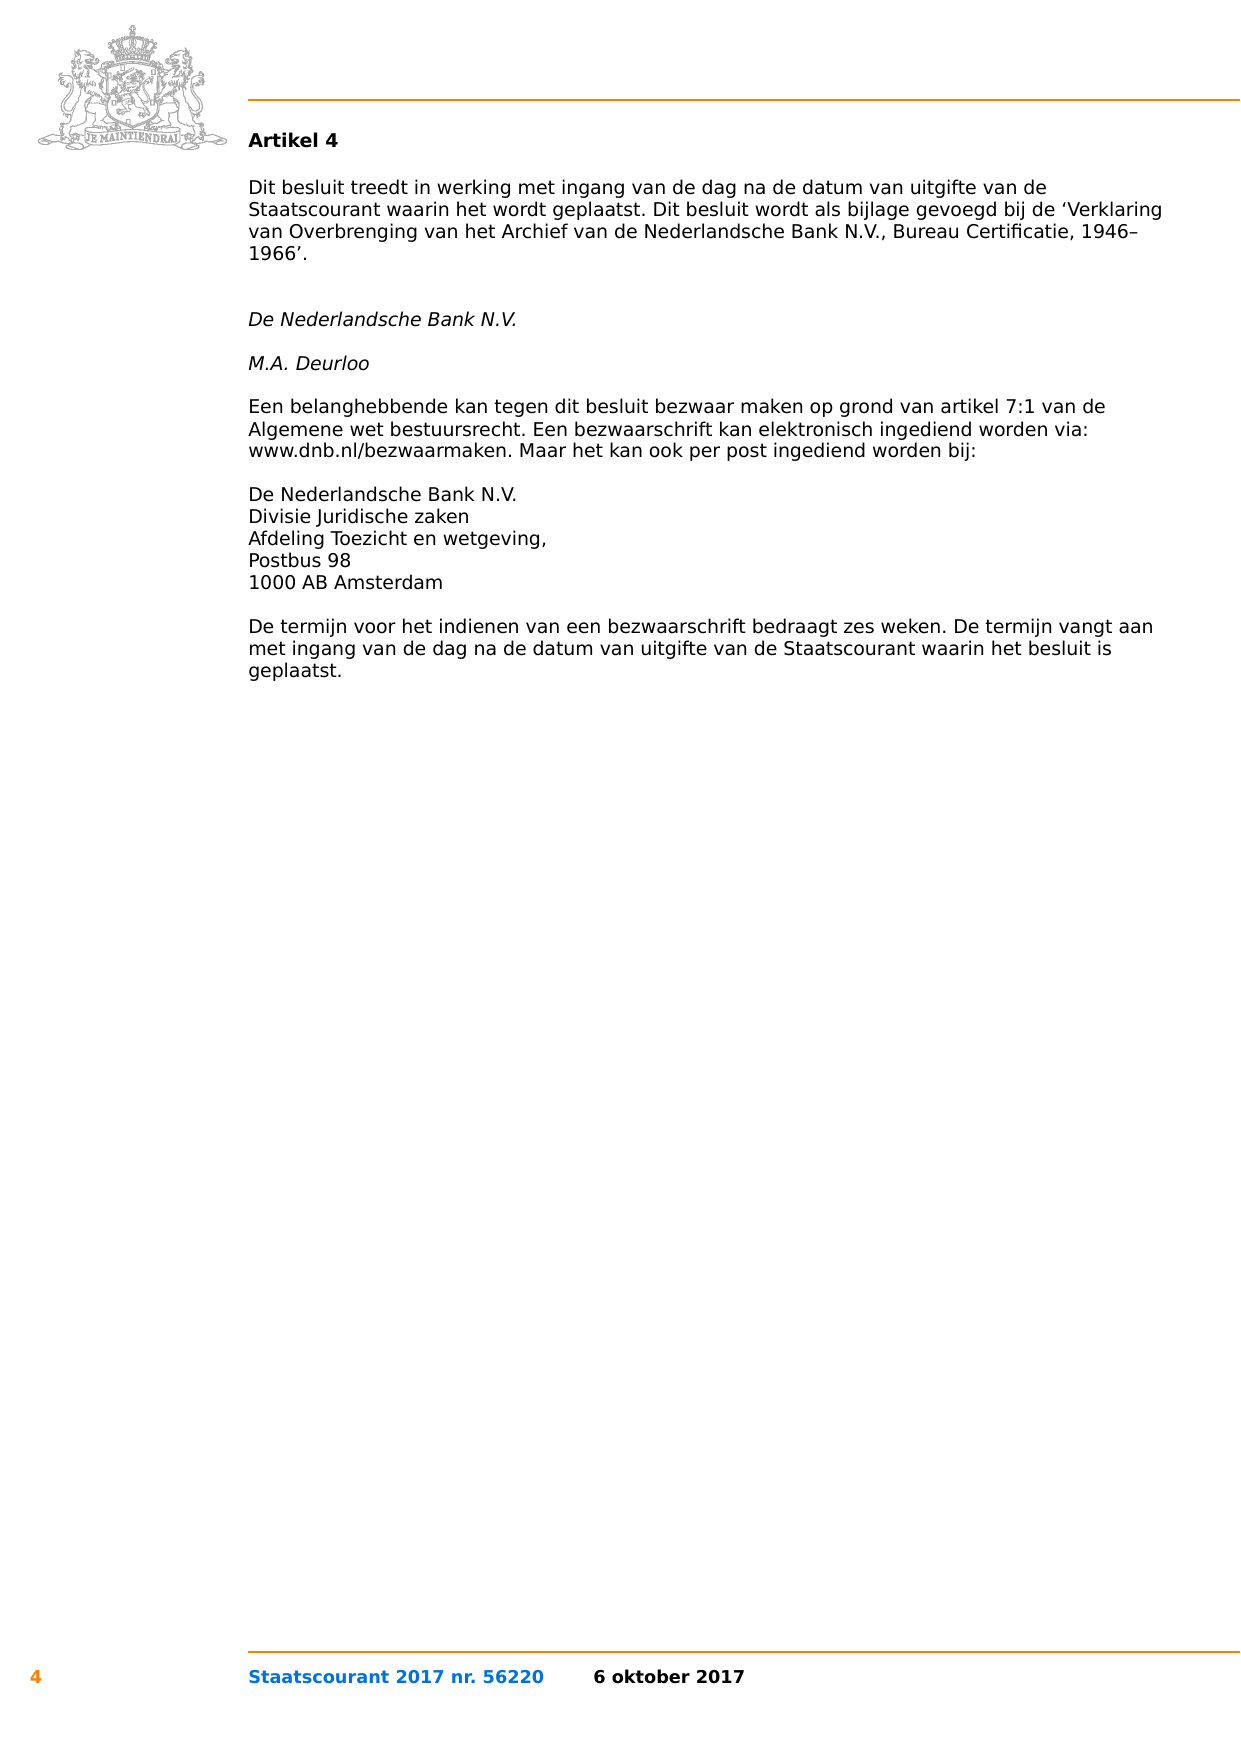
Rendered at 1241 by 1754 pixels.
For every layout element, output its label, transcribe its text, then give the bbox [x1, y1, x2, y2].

text 1000 AB Amsterdam [248, 572, 1163, 594]
text Een belanghebbende kan tegen dit besluit bezwaar maken op grond van artikel 7:1 van de Algemene wet bestuursrecht. Een bezwaarschrift kan elektronisch ingediend worden via: www.dnb.nl/bezwaarmaken. Maar het kan ook per post ingediend worden bij: [248, 396, 1163, 462]
text Afdeling Toezicht en wetgeving, [248, 528, 1163, 550]
text Divisie Juridische zaken [248, 506, 1163, 528]
picture [38, 25, 227, 150]
subtitle Artikel 4 [248, 130, 1163, 152]
text De Nederlandsche Bank N.V. [248, 484, 1163, 506]
text De Nederlandsche Bank N.V. M.A. Deurloo [248, 287, 1163, 374]
text Postbus 98 [248, 550, 1163, 572]
text Dit besluit treedt in werking met ingang van de dag na de datum van uitgifte van de Staatscourant waarin het wordt geplaatst. Dit besluit wordt als bijlage gevoegd bij de ‘Verklaring van Overbrenging van het Archief van de Nederlandsche Bank N.V., Bureau Certificatie, 1946–1966’. [248, 177, 1163, 265]
text De termijn voor het indienen van een bezwaarschrift bedraagt zes weken. De termijn vangt aan met ingang van de dag na de datum van uitgifte van de Staatscourant waarin het besluit is geplaatst. [248, 616, 1163, 682]
